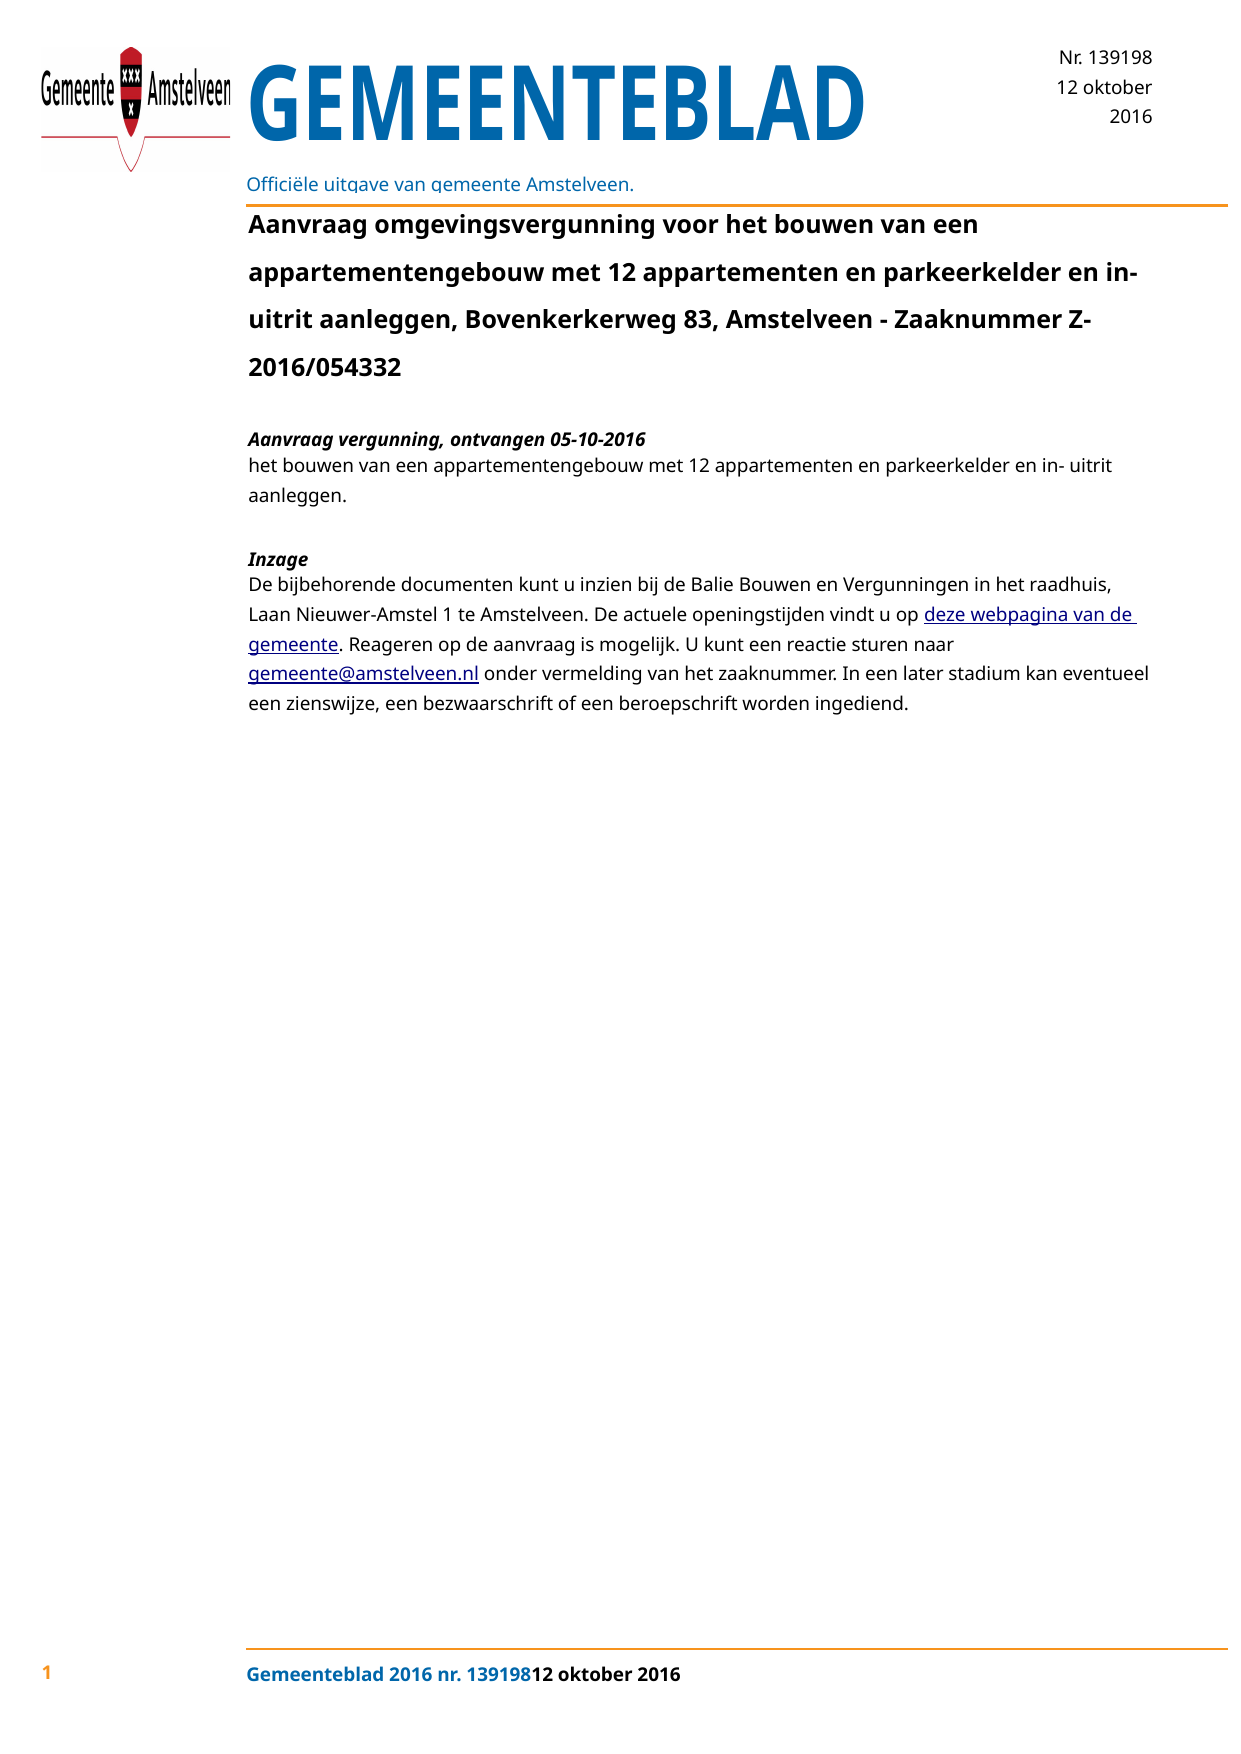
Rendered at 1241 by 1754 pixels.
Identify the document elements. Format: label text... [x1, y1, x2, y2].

text Aanvraag omgevingsvergunning voor het bouwen van een appartementengebouw met 12 appartementen en parkeerkelder en in- uitrit aanleggen, Bovenkerkerweg 83, Amstelveen - Zaaknummer Z-2016/054332 [248, 207, 1152, 384]
text Aanvraag vergunning, ontvangen 05-10-2016 [248, 427, 1152, 452]
text De bijbehorende documenten kunt u inzien bij de Balie Bouwen en Vergunningen in het raadhuis, Laan Nieuwer-Amstel 1 te Amstelveen. De actuele openingstijden vindt u op deze webpagina van de gemeente. Reageren op de aanvraag is mogelijk. U kunt een reactie sturen naar gemeente@amstelveen.nl onder vermelding van het zaaknummer. In een later stadium kan eventueel een zienswijze, een bezwaarschrift of een beroepschrift worden ingediend. [248, 572, 1152, 716]
text het bouwen van een appartementengebouw met 12 appartementen en parkeerkelder en in- uitrit aanleggen. [248, 452, 1152, 508]
picture [41, 47, 231, 172]
text Inzage [248, 546, 1152, 572]
